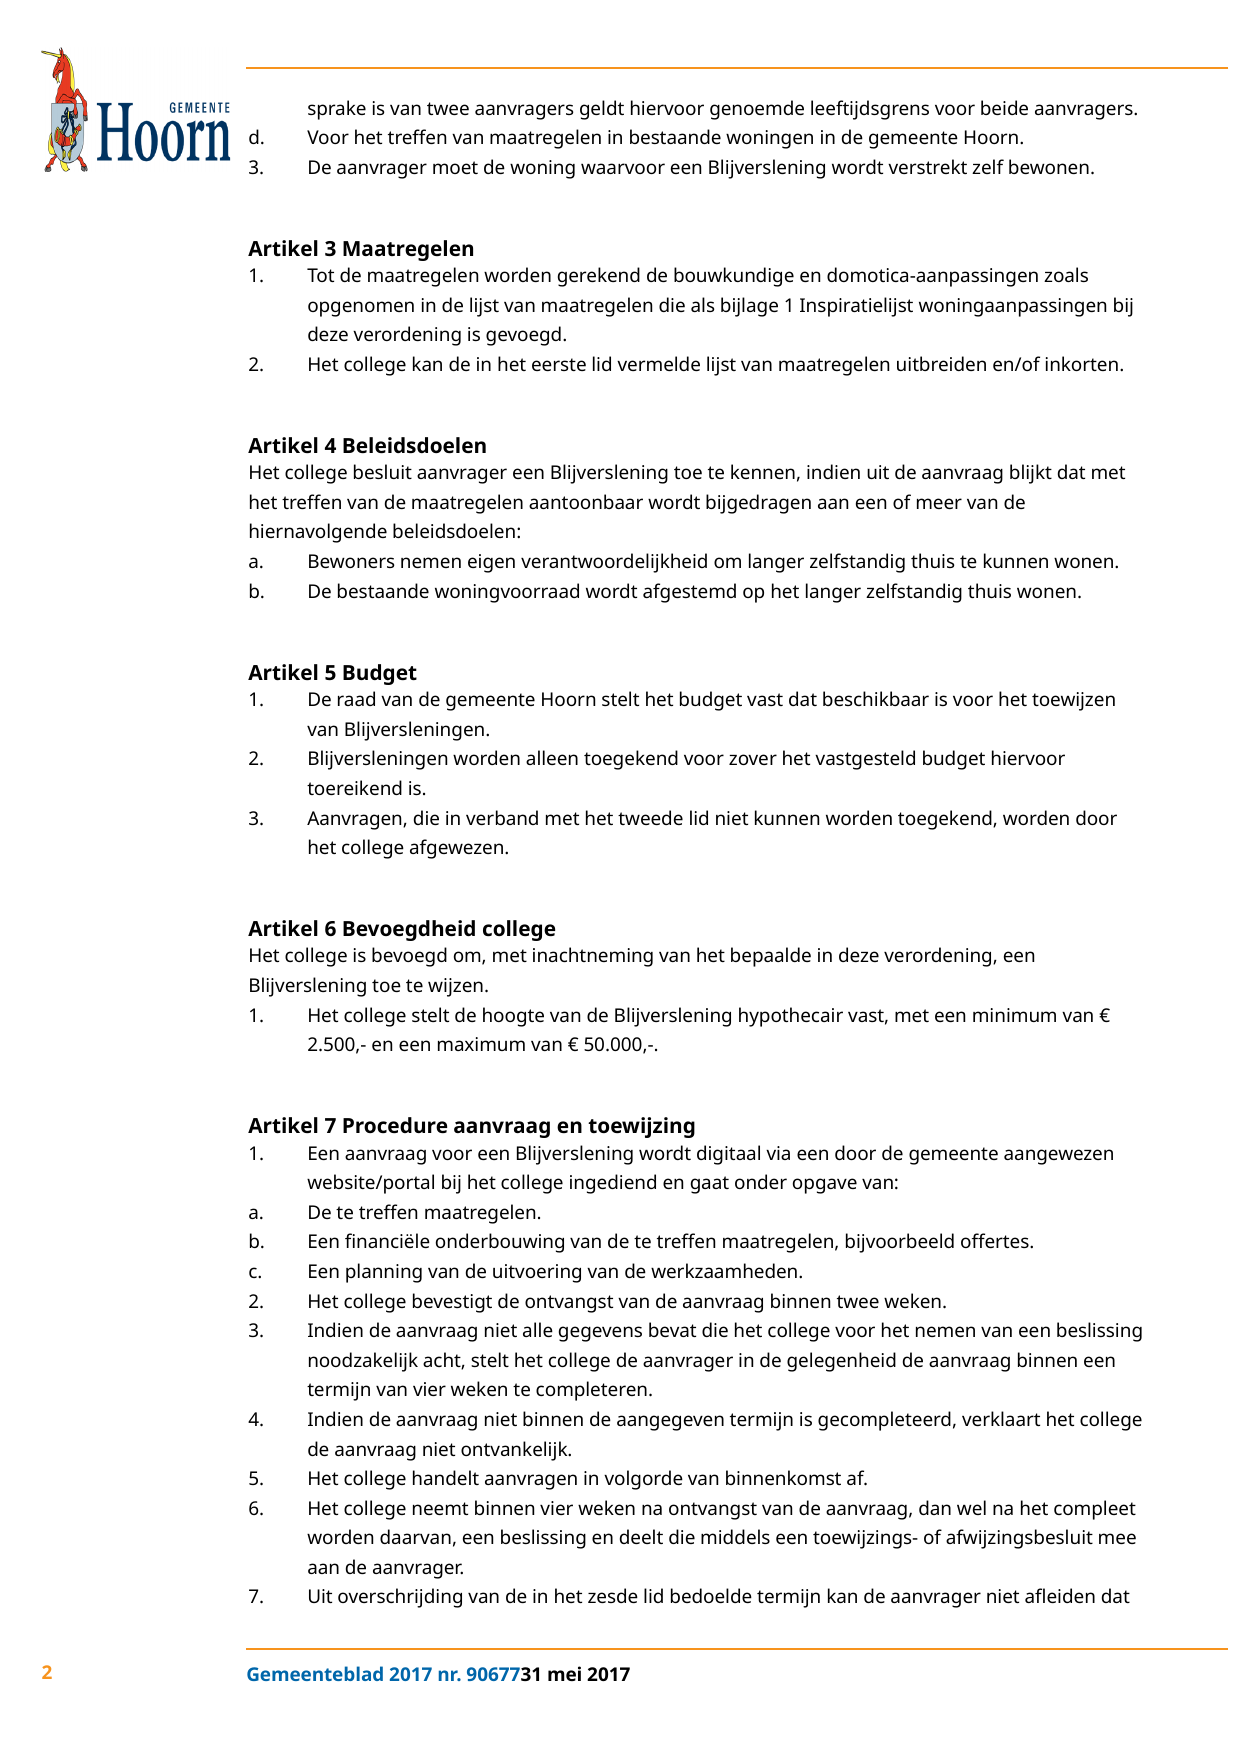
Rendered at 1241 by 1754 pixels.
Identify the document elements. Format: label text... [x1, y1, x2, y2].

list Uit overschrijding van de in het zesde lid bedoelde termijn kan de aanvrager niet afleiden dat [248, 1584, 1152, 1609]
list De bestaande woningvoorraad wordt afgestemd op het langer zelfstandig thuis wonen. [248, 578, 1152, 604]
text Artikel 3 Maatregelen [248, 234, 1152, 262]
list Het college stelt de hoogte van de Blijverslening hypothecair vast, met een minimum van € 2.500,- en een maximum van € 50.000,-. [248, 1002, 1152, 1057]
text Artikel 4 Beleidsdoelen [248, 431, 1152, 459]
text Het college is bevoegd om, met inachtneming van het bepaalde in deze verordening, een Blijverslening toe te wijzen. [248, 943, 1152, 998]
list Aanvragen, die in verband met het tweede lid niet kunnen worden toegekend, worden door het college afgewezen. [248, 805, 1152, 860]
list Bewoners nemen eigen verantwoordelijkheid om langer zelfstandig thuis te kunnen wonen. [248, 548, 1152, 574]
list Het college bevestigt de ontvangst van de aanvraag binnen twee weken. [248, 1288, 1152, 1313]
list Indien de aanvraag niet binnen de aangegeven termijn is gecompleteerd, verklaart het college de aanvraag niet ontvankelijk. [248, 1406, 1152, 1461]
list Het college neemt binnen vier weken na ontvangst van de aanvraag, dan wel na het compleet worden daarvan, een beslissing en deelt die middels een toewijzings- of afwijzingsbesluit mee aan de aanvrager. [248, 1495, 1152, 1580]
list Een financiële onderbouwing van de te treffen maatregelen, bijvoorbeeld offertes. [248, 1229, 1152, 1254]
list Tot de maatregelen worden gerekend de bouwkundige en domotica-aanpassingen zoals opgenomen in de lijst van maatregelen die als bijlage 1 Inspiratielijst woningaanpassingen bij deze verordening is gevoegd. [248, 262, 1152, 347]
picture [41, 47, 231, 172]
text Artikel 7 Procedure aanvraag en toewijzing [248, 1111, 1152, 1140]
list De te treffen maatregelen. [248, 1199, 1152, 1225]
list Blijversleningen worden alleen toegekend voor zover het vastgesteld budget hiervoor toereikend is. [248, 746, 1152, 801]
list De aanvrager moet de woning waarvoor een Blijverslening wordt verstrekt zelf bewonen. [248, 154, 1152, 180]
list De raad van de gemeente Hoorn stelt het budget vast dat beschikbaar is voor het toewijzen van Blijversleningen. [248, 686, 1152, 742]
list Het college handelt aanvragen in volgorde van binnenkomst af. [248, 1465, 1152, 1491]
text Artikel 6 Bevoegdheid college [248, 914, 1152, 943]
list Voor het treffen van maatregelen in bestaande woningen in de gemeente Hoorn. [248, 124, 1152, 150]
text Het college besluit aanvrager een Blijverslening toe te kennen, indien uit de aanvraag blijkt dat met het treffen van de maatregelen aantoonbaar wordt bijgedragen aan een of meer van de hiernavolgende beleidsdoelen: [248, 459, 1152, 544]
list Indien de aanvraag niet alle gegevens bevat die het college voor het nemen van een beslissing noodzakelijk acht, stelt het college de aanvrager in de gelegenheid de aanvraag binnen een termijn van vier weken te completeren. [248, 1317, 1152, 1402]
list sprake is van twee aanvragers geldt hiervoor genoemde leeftijdsgrens voor beide aanvragers. [248, 95, 1152, 121]
list Het college kan de in het eerste lid vermelde lijst van maatregelen uitbreiden en/of inkorten. [248, 351, 1152, 377]
text Artikel 5 Budget [248, 658, 1152, 686]
list Een aanvraag voor een Blijverslening wordt digitaal via een door de gemeente aangewezen website/portal bij het college ingediend en gaat onder opgave van: [248, 1140, 1152, 1195]
list Een planning van de uitvoering van de werkzaamheden. [248, 1258, 1152, 1284]
